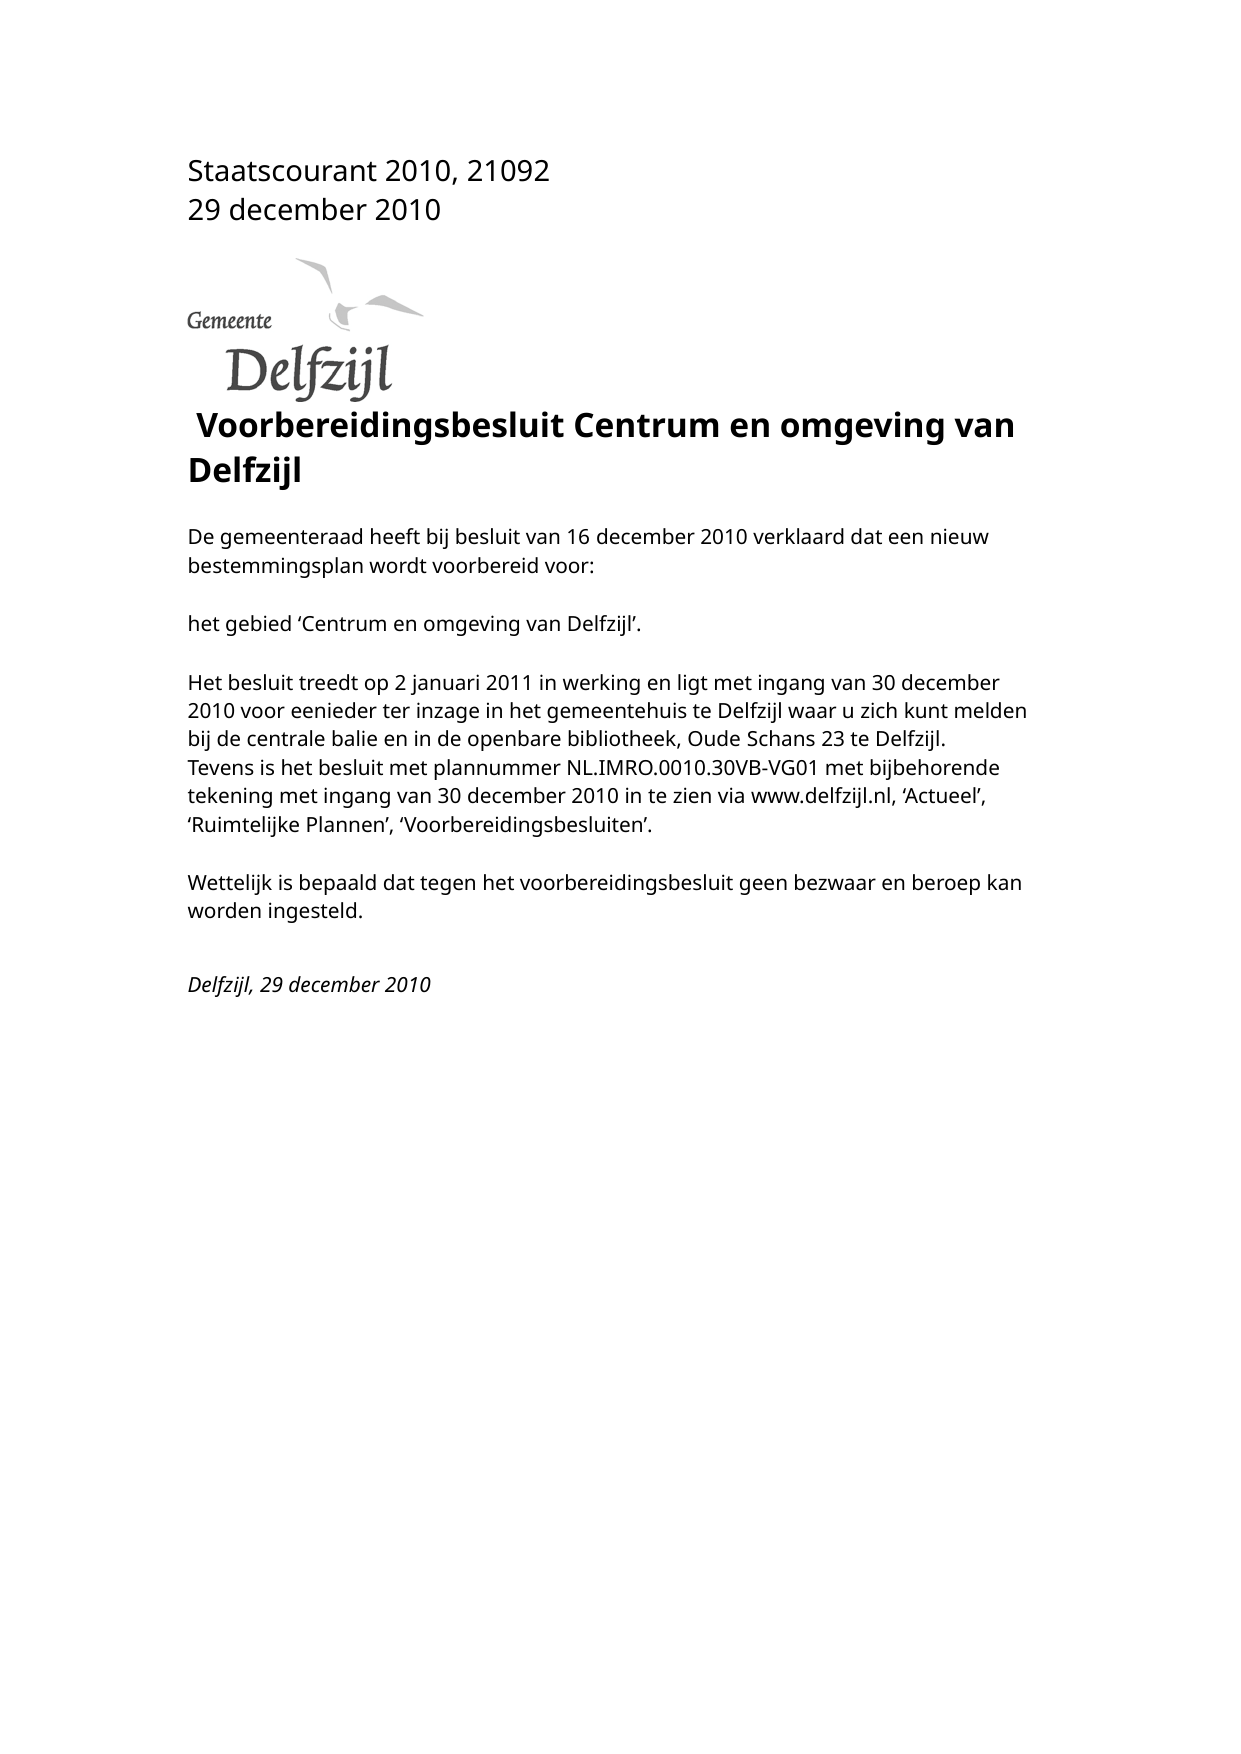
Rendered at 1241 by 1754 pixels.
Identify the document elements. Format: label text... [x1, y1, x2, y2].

text 29 december 2010 [187, 190, 1053, 229]
text De gemeenteraad heeft bij besluit van 16 december 2010 verklaard dat een nieuw bestemmingsplan wordt voorbereid voor: [187, 522, 1053, 579]
subtitle Voorbereidingsbesluit Centrum en omgeving van Delfzijl [187, 271, 1053, 492]
text Wettelijk is bepaald dat tegen het voorbereidingsbesluit geen bezwaar en beroep kan worden ingesteld. [187, 868, 1053, 925]
text Tevens is het besluit met plannummer NL.IMRO.0010.30VB-VG01 met bijbehorende tekening met ingang van 30 december 2010 in te zien via www.delfzijl.nl, ‘Actueel’, ‘Ruimtelijke Plannen’, ‘Voorbereidingsbesluiten’. [187, 753, 1053, 838]
text het gebied ‘Centrum en omgeving van Delfzijl’. [187, 609, 1053, 638]
text Het besluit treedt op 2 januari 2011 in werking en ligt met ingang van 30 december 2010 voor eenieder ter inzage in het gemeentehuis te Delfzijl waar u zich kunt melden bij de centrale balie en in de openbare bibliotheek, Oude Schans 23 te Delfzijl. [187, 668, 1053, 753]
text Staatscourant 2010, 21092 [187, 150, 1053, 190]
picture [187, 258, 477, 402]
text Delfzijl, 29 december 2010 [187, 970, 1053, 998]
